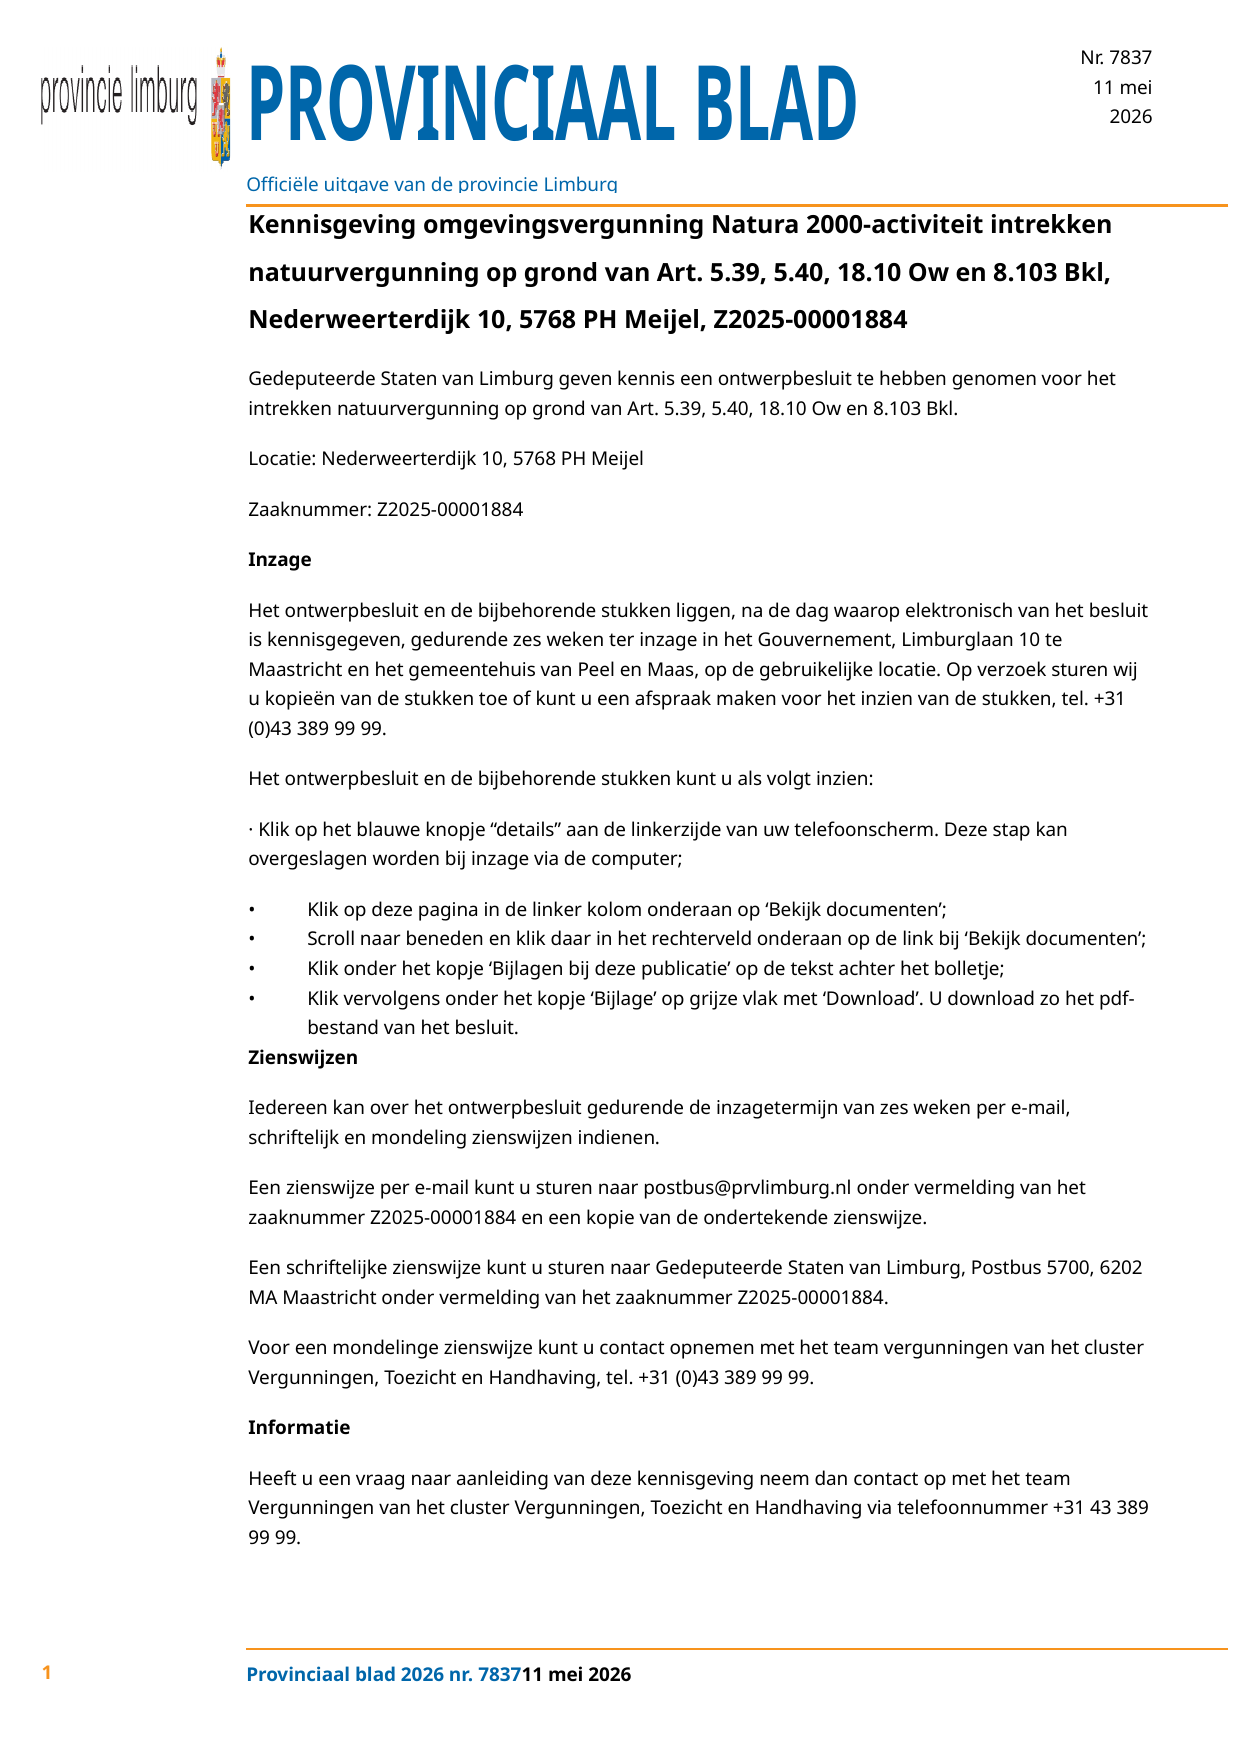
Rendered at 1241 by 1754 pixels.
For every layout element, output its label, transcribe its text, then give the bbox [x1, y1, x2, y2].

list Scroll naar beneden en klik daar in het rechterveld onderaan op de link bij ‘Bekijk documenten’; [248, 926, 1152, 951]
text Zienswijzen [248, 1044, 1152, 1069]
list Klik onder het kopje ‘Bijlagen bij deze publicatie’ op de tekst achter het bolletje; [248, 955, 1152, 981]
text Voor een mondelinge zienswijze kunt u contact opnemen met het team vergunningen van het cluster Vergunningen, Toezicht en Handhaving, tel. +31 (0)43 389 99 99. [248, 1334, 1152, 1389]
text Zaaknummer: Z2025-00001884 [248, 496, 1152, 522]
text Een zienswijze per e-mail kunt u sturen naar postbus@prvlimburg.nl onder vermelding van het zaaknummer Z2025-00001884 en een kopie van de ondertekende zienswijze. [248, 1174, 1152, 1229]
text Locatie: Nederweerterdijk 10, 5768 PH Meijel [248, 446, 1152, 471]
text Informatie [248, 1414, 1152, 1440]
text Kennisgeving omgevingsvergunning Natura 2000-activiteit intrekken natuurvergunning op grond van Art. 5.39, 5.40, 18.10 Ow en 8.103 Bkl, Nederweerterdijk 10, 5768 PH Meijel, Z2025-00001884 [248, 207, 1152, 336]
text Heeft u een vraag naar aanleiding van deze kennisgeving neem dan contact op met het team Vergunningen van het cluster Vergunningen, Toezicht en Handhaving via telefoonnummer +31 43 389 99 99. [248, 1465, 1152, 1549]
text Iedereen kan over het ontwerpbesluit gedurende de inzagetermijn van zes weken per e-mail, schriftelijk en mondeling zienswijzen indienen. [248, 1094, 1152, 1149]
text · Klik op het blauwe knopje “details” aan de linkerzijde van uw telefoonscherm. Deze stap kan overgeslagen worden bij inzage via de computer; [248, 816, 1152, 871]
picture [41, 47, 231, 172]
list Klik vervolgens onder het kopje ‘Bijlage’ op grijze vlak met ‘Download’. U download zo het pdf-bestand van het besluit. [248, 985, 1152, 1040]
text Het ontwerpbesluit en de bijbehorende stukken liggen, na de dag waarop elektronisch van het besluit is kennisgegeven, gedurende zes weken ter inzage in het Gouvernement, Limburglaan 10 te Maastricht en het gemeentehuis van Peel en Maas, op de gebruikelijke locatie. Op verzoek sturen wij u kopieën van de stukken toe of kunt u een afspraak maken voor het inzien van de stukken, tel. +31 (0)43 389 99 99. [248, 597, 1152, 741]
text Een schriftelijke zienswijze kunt u sturen naar Gedeputeerde Staten van Limburg, Postbus 5700, 6202 MA Maastricht onder vermelding van het zaaknummer Z2025-00001884. [248, 1254, 1152, 1309]
list Klik op deze pagina in de linker kolom onderaan op ‘Bekijk documenten’; [248, 896, 1152, 922]
text Gedeputeerde Staten van Limburg geven kennis een ontwerpbesluit te hebben genomen voor het intrekken natuurvergunning op grond van Art. 5.39, 5.40, 18.10 Ow en 8.103 Bkl. [248, 366, 1152, 421]
text Het ontwerpbesluit en de bijbehorende stukken kunt u als volgt inzien: [248, 766, 1152, 791]
text Inzage [248, 546, 1152, 572]
